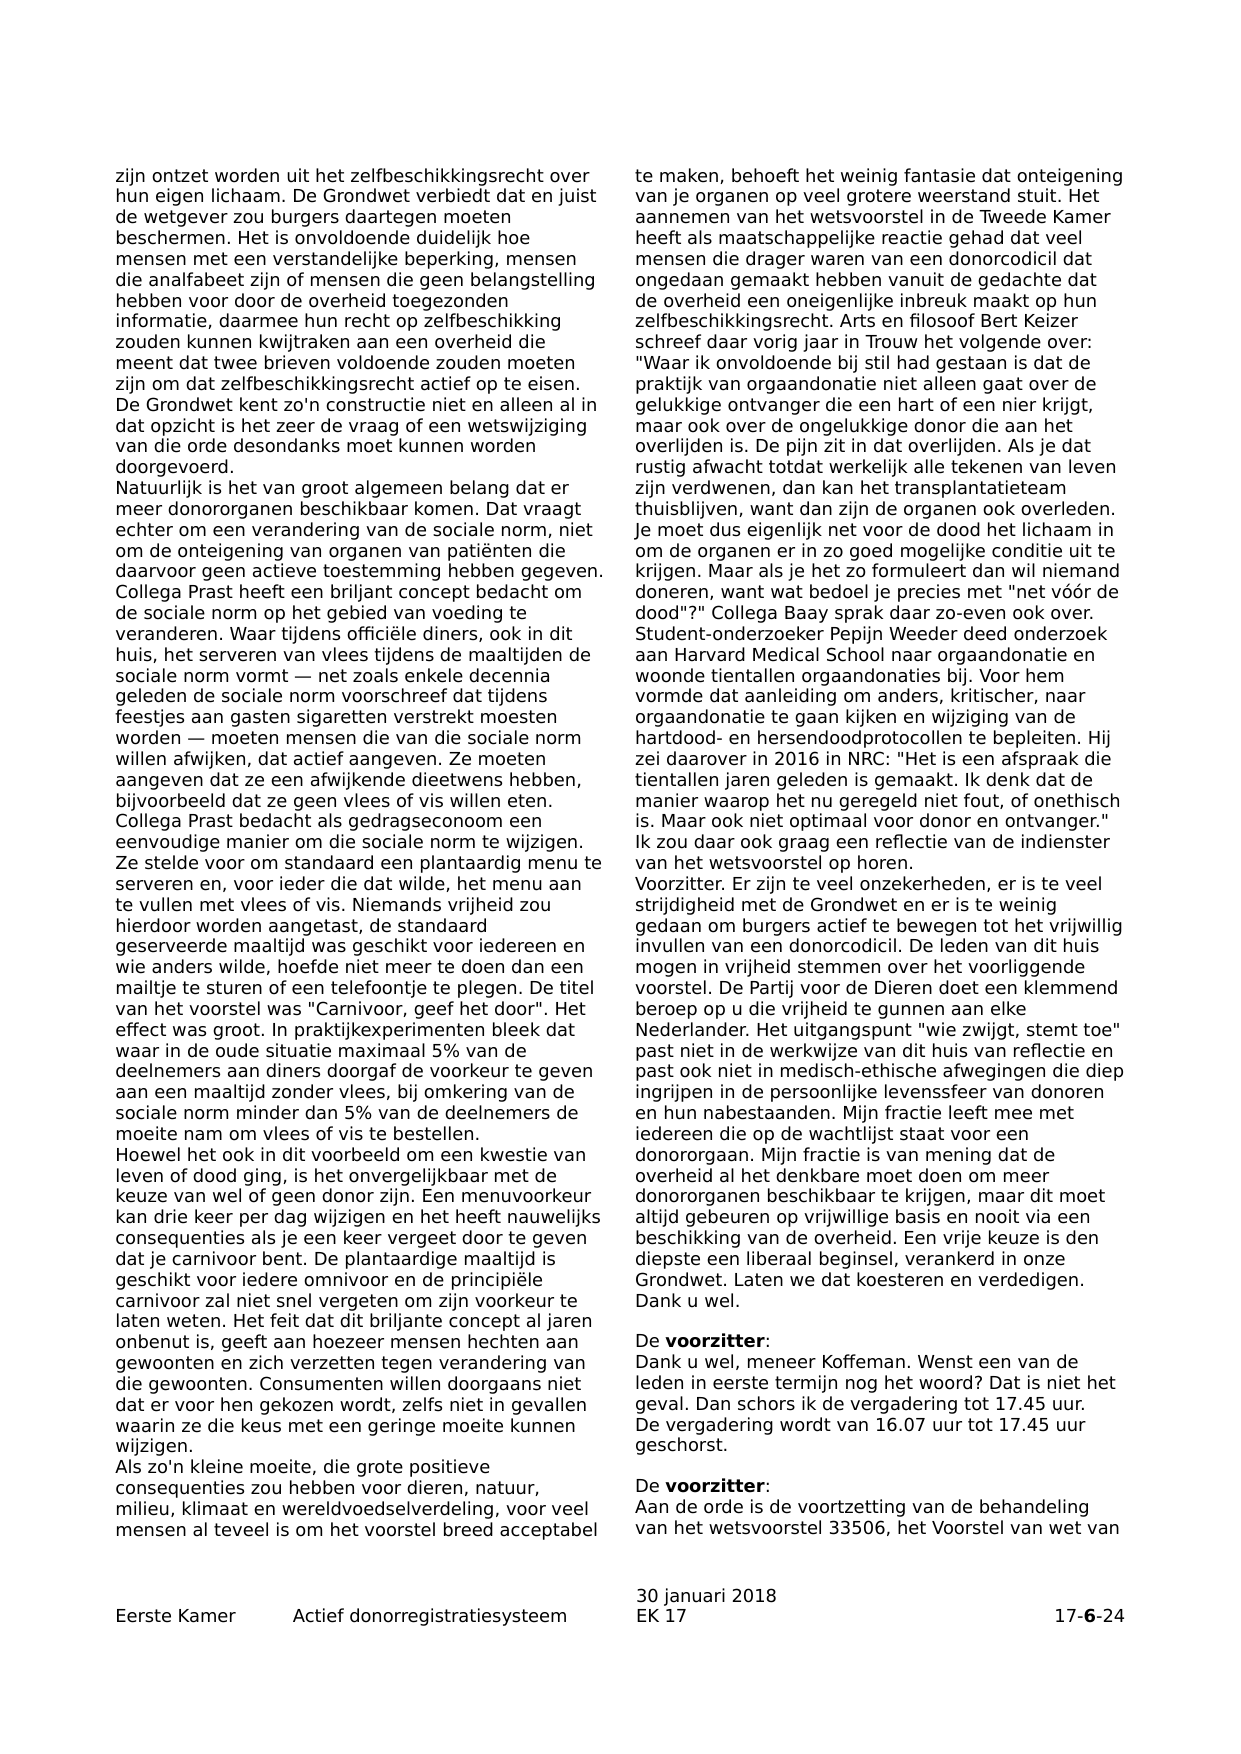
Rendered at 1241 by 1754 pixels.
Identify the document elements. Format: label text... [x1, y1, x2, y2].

text Aan de orde is de voortzetting van de behandeling van het wetsvoorstel 33506, het Voorstel van wet van [635, 1497, 1125, 1538]
text De voorzitter: [635, 1331, 1125, 1352]
text zijn ontzet worden uit het zelfbeschikkingsrecht over hun eigen lichaam. De Grondwet verbiedt dat en juist de wetgever zou burgers daartegen moeten beschermen. Het is onvoldoende duidelijk hoe mensen met een verstandelijke beperking, mensen die analfabeet zijn of mensen die geen belangstelling hebben voor door de overheid toegezonden informatie, daarmee hun recht op zelfbeschikking zouden kunnen kwijtraken aan een overheid die meent dat twee brieven voldoende zouden moeten zijn om dat zelfbeschikkingsrecht actief op te eisen. De Grondwet kent zo'n constructie niet en alleen al in dat opzicht is het zeer de vraag of een wetswijziging van die orde desondanks moet kunnen worden doorgevoerd. [115, 165, 605, 478]
text De vergadering wordt van 16.07 uur tot 17.45 uur geschorst. [635, 1414, 1125, 1456]
text De voorzitter: [635, 1476, 1125, 1497]
text Natuurlijk is het van groot algemeen belang dat er meer donororganen beschikbaar komen. Dat vraagt echter om een verandering van de sociale norm, niet om de onteigening van organen van patiënten die daarvoor geen actieve toestemming hebben gegeven. Collega Prast heeft een briljant concept bedacht om de sociale norm op het gebied van voeding te veranderen. Waar tijdens officiële diners, ook in dit huis, het serveren van vlees tijdens de maaltijden de sociale norm vormt — net zoals enkele decennia geleden de sociale norm voorschreef dat tijdens feestjes aan gasten sigaretten verstrekt moesten worden — moeten mensen die van die sociale norm willen afwijken, dat actief aangeven. Ze moeten aangeven dat ze een afwijkende dieetwens hebben, bijvoorbeeld dat ze geen vlees of vis willen eten. Collega Prast bedacht als gedragseconoom een eenvoudige manier om die sociale norm te wijzigen. Ze stelde voor om standaard een plantaardig menu te serveren en, voor ieder die dat wilde, het menu aan te vullen met vlees of vis. Niemands vrijheid zou hierdoor worden aangetast, de standaard geserveerde maaltijd was geschikt voor iedereen en wie anders wilde, hoefde niet meer te doen dan een mailtje te sturen of een telefoontje te plegen. De titel van het voorstel was "Carnivoor, geef het door". Het effect was groot. In praktijkexperimenten bleek dat waar in de oude situatie maximaal 5% van de deelnemers aan diners doorgaf de voorkeur te geven aan een maaltijd zonder vlees, bij omkering van de sociale norm minder dan 5% van de deelnemers de moeite nam om vlees of vis te bestellen. [115, 478, 605, 1144]
text Voorzitter. Er zijn te veel onzekerheden, er is te veel strijdigheid met de Grondwet en er is te weinig gedaan om burgers actief te bewegen tot het vrijwillig invullen van een donorcodicil. De leden van dit huis mogen in vrijheid stemmen over het voorliggende voorstel. De Partij voor de Dieren doet een klemmend beroep op u die vrijheid te gunnen aan elke Nederlander. Het uitgangspunt "wie zwijgt, stemt toe" past niet in de werkwijze van dit huis van reflectie en past ook niet in medisch-ethische afwegingen die diep ingrijpen in de persoonlijke levenssfeer van donoren en hun nabestaanden. Mijn fractie leeft mee met iedereen die op de wachtlijst staat voor een donororgaan. Mijn fractie is van mening dat de overheid al het denkbare moet doen om meer donororganen beschikbaar te krijgen, maar dit moet altijd gebeuren op vrijwillige basis en nooit via een beschikking van de overheid. Een vrije keuze is den diepste een liberaal beginsel, verankerd in onze Grondwet. Laten we dat koesteren en verdedigen. [635, 874, 1125, 1290]
text Als zo'n kleine moeite, die grote positieve consequenties zou hebben voor dieren, natuur, milieu, klimaat en wereldvoedselverdeling, voor veel mensen al teveel is om het voorstel breed acceptabel [115, 1457, 605, 1540]
text Hoewel het ook in dit voorbeeld om een kwestie van leven of dood ging, is het onvergelijkbaar met de keuze van wel of geen donor zijn. Een menuvoorkeur kan drie keer per dag wijzigen en het heeft nauwelijks consequenties als je een keer vergeet door te geven dat je carnivoor bent. De plantaardige maaltijd is geschikt voor iedere omnivoor en de principiële carnivoor zal niet snel vergeten om zijn voorkeur te laten weten. Het feit dat dit briljante concept al jaren onbenut is, geeft aan hoezeer mensen hechten aan gewoonten en zich verzetten tegen verandering van die gewoonten. Consumenten willen doorgaans niet dat er voor hen gekozen wordt, zelfs niet in gevallen waarin ze die keus met een geringe moeite kunnen wijzigen. [115, 1144, 605, 1457]
text Dank u wel. [635, 1290, 1125, 1311]
text te maken, behoeft het weinig fantasie dat onteigening van je organen op veel grotere weerstand stuit. Het aannemen van het wetsvoorstel in de Tweede Kamer heeft als maatschappelijke reactie gehad dat veel mensen die drager waren van een donorcodicil dat ongedaan gemaakt hebben vanuit de gedachte dat de overheid een oneigenlijke inbreuk maakt op hun zelfbeschikkingsrecht. Arts en filosoof Bert Keizer schreef daar vorig jaar in Trouw het volgende over: "Waar ik onvoldoende bij stil had gestaan is dat de praktijk van orgaandonatie niet alleen gaat over de gelukkige ontvanger die een hart of een nier krijgt, maar ook over de ongelukkige donor die aan het overlijden is. De pijn zit in dat overlijden. Als je dat rustig afwacht totdat werkelijk alle tekenen van leven zijn verdwenen, dan kan het transplantatieteam thuisblijven, want dan zijn de organen ook overleden. Je moet dus eigenlijk net voor de dood het lichaam in om de organen er in zo goed mogelijke conditie uit te krijgen. Maar als je het zo formuleert dan wil niemand doneren, want wat bedoel je precies met "net vóór de dood"?" Collega Baay sprak daar zo-even ook over. [635, 165, 1125, 624]
text Dank u wel, meneer Koffeman. Wenst een van de leden in eerste termijn nog het woord? Dat is niet het geval. Dan schors ik de vergadering tot 17.45 uur. [635, 1352, 1125, 1414]
text Student-onderzoeker Pepijn Weeder deed onderzoek aan Harvard Medical School naar orgaandonatie en woonde tientallen orgaandonaties bij. Voor hem vormde dat aanleiding om anders, kritischer, naar orgaandonatie te gaan kijken en wijziging van de hartdood- en hersendoodprotocollen te bepleiten. Hij zei daarover in 2016 in NRC: "Het is een afspraak die tientallen jaren geleden is gemaakt. Ik denk dat de manier waarop het nu geregeld niet fout, of onethisch is. Maar ook niet optimaal voor donor en ontvanger." Ik zou daar ook graag een reflectie van de indienster van het wetsvoorstel op horen. [635, 624, 1125, 874]
